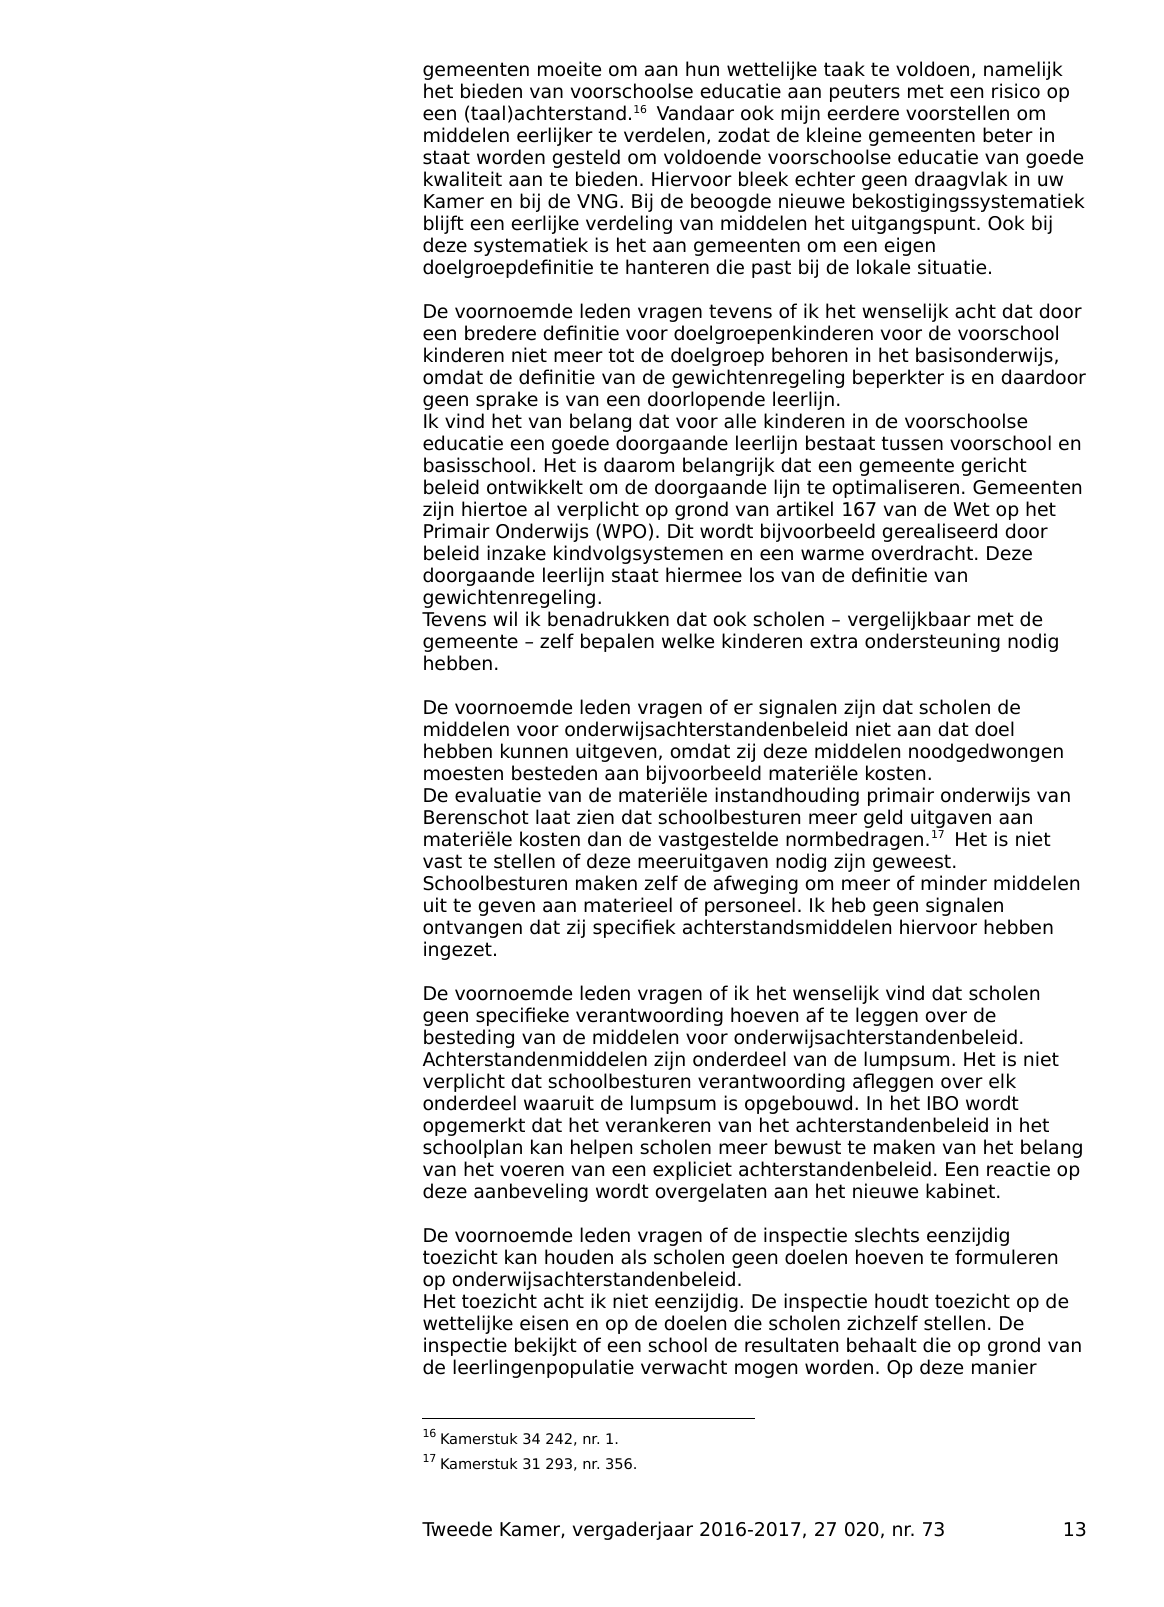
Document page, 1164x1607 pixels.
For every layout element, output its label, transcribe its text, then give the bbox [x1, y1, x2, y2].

text De voornoemde leden vragen of er signalen zijn dat scholen de middelen voor onderwijsachterstandenbeleid niet aan dat doel hebben kunnen uitgeven, omdat zij deze middelen noodgedwongen moesten besteden aan bijvoorbeeld materiële kosten. [422, 697, 1087, 785]
text De voornoemde leden vragen tevens of ik het wenselijk acht dat door een bredere definitie voor doelgroepenkinderen voor de voorschool kinderen niet meer tot de doelgroep behoren in het basisonderwijs, omdat de definitie van de gewichtenregeling beperkter is en daardoor geen sprake is van een doorlopende leerlijn. [422, 301, 1087, 411]
text De voornoemde leden vragen of ik het wenselijk vind dat scholen geen specifieke verantwoording hoeven af te leggen over de besteding van de middelen voor onderwijsachterstandenbeleid. [422, 983, 1087, 1049]
text Achterstandenmiddelen zijn onderdeel van de lumpsum. Het is niet verplicht dat schoolbesturen verantwoording afleggen over elk onderdeel waaruit de lumpsum is opgebouwd. In het IBO wordt opgemerkt dat het verankeren van het achterstandenbeleid in het schoolplan kan helpen scholen meer bewust te maken van het belang van het voeren van een expliciet achterstandenbeleid. Een reactie op deze aanbeveling wordt overgelaten aan het nieuwe kabinet. [422, 1049, 1087, 1203]
text Kamerstuk 34 242, nr. 1. [422, 1427, 1087, 1449]
text Ik vind het van belang dat voor alle kinderen in de voorschoolse educatie een goede doorgaande leerlijn bestaat tussen voorschool en basisschool. Het is daarom belangrijk dat een gemeente gericht beleid ontwikkelt om de doorgaande lijn te optimaliseren. Gemeenten zijn hiertoe al verplicht op grond van artikel 167 van de Wet op het Primair Onderwijs (WPO). Dit wordt bijvoorbeeld gerealiseerd door beleid inzake kindvolgsystemen en een warme overdracht. Deze doorgaande leerlijn staat hiermee los van de definitie van gewichtenregeling. [422, 411, 1087, 609]
text gemeenten moeite om aan hun wettelijke taak te voldoen, namelijk het bieden van voorschoolse educatie aan peuters met een risico op een (taal)achterstand. Vandaar ook mijn eerdere voorstellen om middelen eerlijker te verdelen, zodat de kleine gemeenten beter in staat worden gesteld om voldoende voorschoolse educatie van goede kwaliteit aan te bieden. Hiervoor bleek echter geen draagvlak in uw Kamer en bij de VNG. Bij de beoogde nieuwe bekostigingssystematiek blijft een eerlijke verdeling van middelen het uitgangspunt. Ook bij deze systematiek is het aan gemeenten om een eigen doelgroepdefinitie te hanteren die past bij de lokale situatie. [422, 59, 1087, 279]
text De evaluatie van de materiële instandhouding primair onderwijs van Berenschot laat zien dat schoolbesturen meer geld uitgaven aan materiële kosten dan de vastgestelde normbedragen. Het is niet vast te stellen of deze meeruitgaven nodig zijn geweest. Schoolbesturen maken zelf de afweging om meer of minder middelen uit te geven aan materieel of personeel. Ik heb geen signalen ontvangen dat zij specifiek achterstandsmiddelen hiervoor hebben ingezet. [422, 785, 1087, 961]
text Tevens wil ik benadrukken dat ook scholen – vergelijkbaar met de gemeente – zelf bepalen welke kinderen extra ondersteuning nodig hebben. [422, 609, 1087, 675]
text De voornoemde leden vragen of de inspectie slechts eenzijdig toezicht kan houden als scholen geen doelen hoeven te formuleren op onderwijsachterstandenbeleid. [422, 1225, 1087, 1291]
text Het toezicht acht ik niet eenzijdig. De inspectie houdt toezicht op de wettelijke eisen en op de doelen die scholen zichzelf stellen. De inspectie bekijkt of een school de resultaten behaalt die op grond van de leerlingenpopulatie verwacht mogen worden. Op deze manier [422, 1291, 1087, 1379]
text Kamerstuk 31 293, nr. 356. [422, 1452, 1087, 1474]
